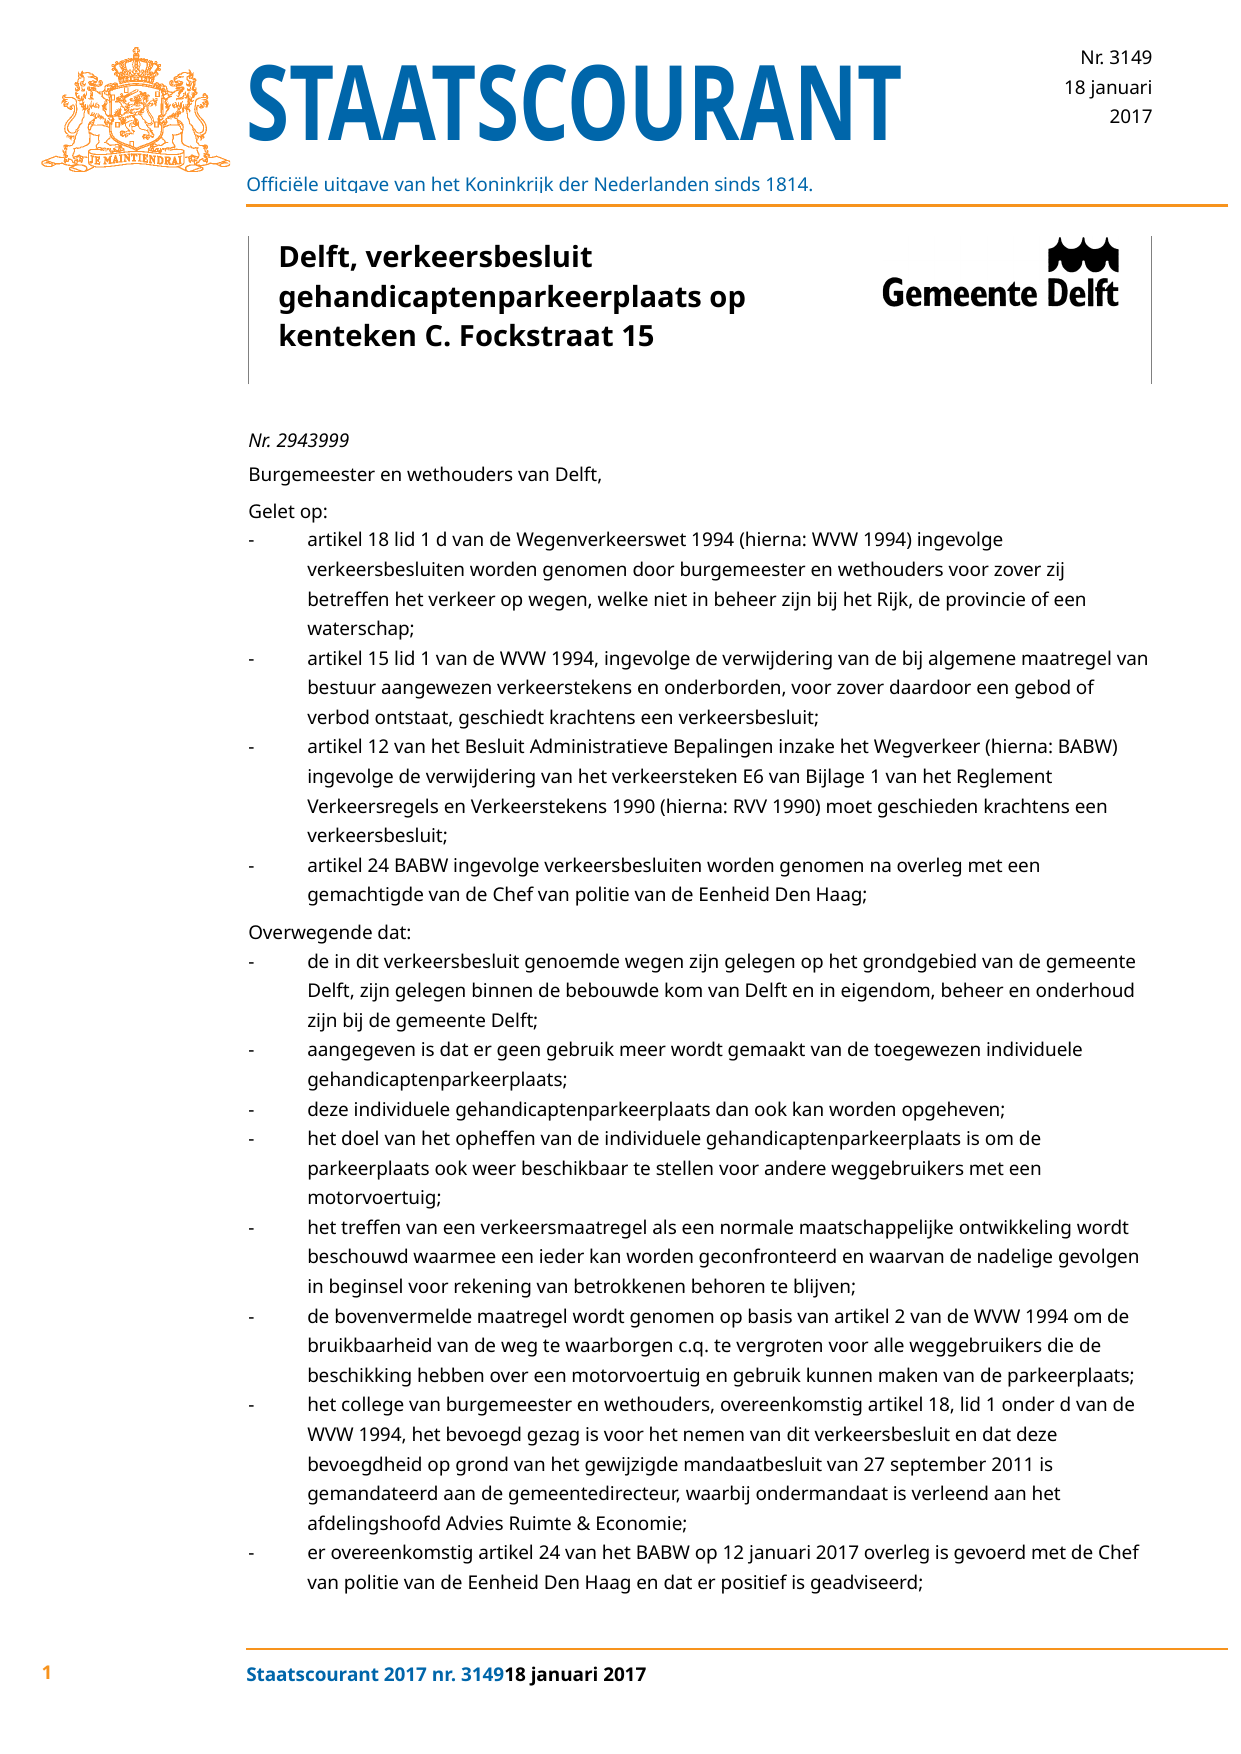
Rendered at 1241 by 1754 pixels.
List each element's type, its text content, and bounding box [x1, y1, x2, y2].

list het college van burgemeester en wethouders, overeenkomstig artikel 18, lid 1 onder d van de WVW 1994, het bevoegd gezag is voor het nemen van dit verkeersbesluit en dat deze bevoegdheid op grond van het gewijzigde mandaatbesluit van 27 september 2011 is gemandateerd aan de gemeentedirecteur, waarbij ondermandaat is verleend aan het afdelingshoofd Advies Ruimte & Economie; [248, 1392, 1152, 1536]
text Overwegende dat: [248, 919, 1152, 945]
picture [41, 47, 231, 172]
list het treffen van een verkeersmaatregel als een normale maatschappelijke ontwikkeling wordt beschouwd waarmee een ieder kan worden geconfronteerd en waarvan de nadelige gevolgen in beginsel voor rekening van betrokkenen behoren te blijven; [248, 1214, 1152, 1299]
list er overeenkomstig artikel 24 van het BABW op 12 januari 2017 overleg is gevoerd met de Chef van politie van de Eenheid Den Haag en dat er positief is geadviseerd; [248, 1539, 1152, 1595]
list aangegeven is dat er geen gebruik meer wordt gemaakt van de toegewezen individuele gehandicaptenparkeerplaats; [248, 1037, 1152, 1092]
list artikel 18 lid 1 d van de Wegenverkeerswet 1994 (hierna: WVW 1994) ingevolge verkeersbesluiten worden genomen door burgemeester en wethouders voor zover zij betreffen het verkeer op wegen, welke niet in beheer zijn bij het Rijk, de provincie of een waterschap; [248, 527, 1152, 641]
list de in dit verkeersbesluit genoemde wegen zijn gelegen op het grondgebied van de gemeente Delft, zijn gelegen binnen de bebouwde kom van Delft en in eigendom, beheer en onderhoud zijn bij de gemeente Delft; [248, 948, 1152, 1033]
list de bovenvermelde maatregel wordt genomen op basis van artikel 2 van de WVW 1994 om de bruikbaarheid van de weg te waarborgen c.q. te vergroten voor alle weggebruikers die de beschikking hebben over een motorvoertuig en gebruik kunnen maken van de parkeerplaats; [248, 1303, 1152, 1388]
list artikel 15 lid 1 van de WVW 1994, ingevolge de verwijdering van de bij algemene maatregel van bestuur aangewezen verkeerstekens en onderborden, voor zover daardoor een gebod of verbod ontstaat, geschiedt krachtens een verkeersbesluit; [248, 645, 1152, 730]
table_header [850, 236, 1151, 384]
list het doel van het opheffen van de individuele gehandicaptenparkeerplaats is om de parkeerplaats ook weer beschikbaar te stellen voor andere weggebruikers met een motorvoertuig; [248, 1125, 1152, 1210]
text Gelet op: [248, 498, 1152, 524]
list artikel 24 BABW ingevolge verkeersbesluiten worden genomen na overleg met een gemachtigde van de Chef van politie van de Eenheid Den Haag; [248, 852, 1152, 907]
table_header Delft, verkeersbesluit gehandicaptenparkeerplaats op kenteken C. Fockstraat 15 [249, 236, 850, 384]
picture [882, 236, 1119, 309]
list deze individuele gehandicaptenparkeerplaats dan ook kan worden opgeheven; [248, 1096, 1152, 1121]
list artikel 12 van het Besluit Administratieve Bepalingen inzake het Wegverkeer (hierna: BABW) ingevolge de verwijdering van het verkeersteken E6 van Bijlage 1 van het Reglement Verkeersregels en Verkeerstekens 1990 (hierna: RVV 1990) moet geschieden krachtens een verkeersbesluit; [248, 734, 1152, 848]
text Burgemeester en wethouders van Delft, [248, 462, 1152, 487]
text Nr. 2943999 [248, 427, 1152, 453]
